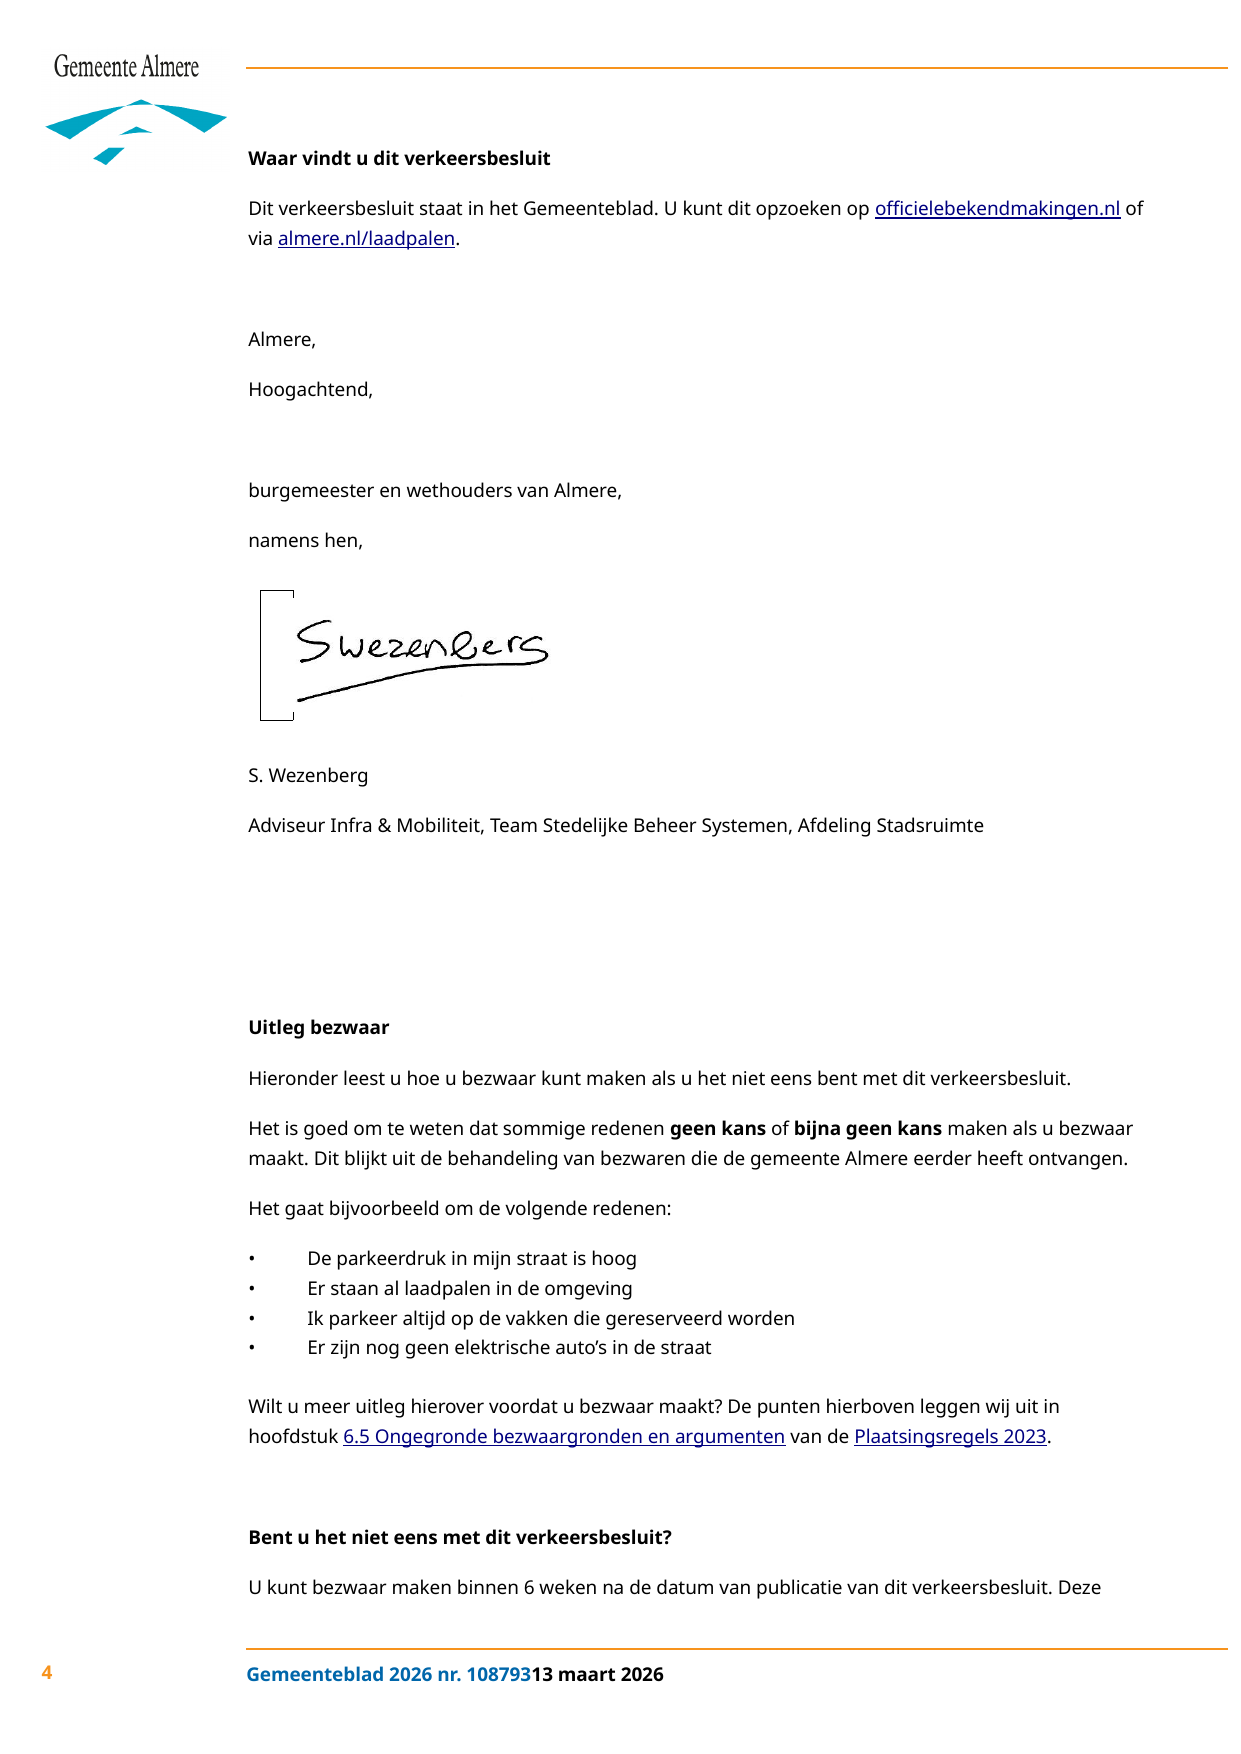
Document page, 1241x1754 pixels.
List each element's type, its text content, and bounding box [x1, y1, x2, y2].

text namens hen, [248, 528, 1152, 553]
text Adviseur Infra & Mobiliteit, Team Stedelijke Beheer Systemen, Afdeling Stadsruimte [248, 813, 1152, 838]
list Er staan al laadpalen in de omgeving [248, 1275, 1152, 1301]
text Het is goed om te weten dat sommige redenen geen kans of bijna geen kans maken als u bezwaar maakt. Dit blijkt uit de behandeling van bezwaren die de gemeente Almere eerder heeft ontvangen. [248, 1115, 1152, 1171]
list Ik parkeer altijd op de vakken die gereserveerd worden [248, 1305, 1152, 1331]
text Waar vindt u dit verkeersbesluit [248, 145, 1152, 171]
list De parkeerdruk in mijn straat is hoog [248, 1246, 1152, 1271]
text burgemeester en wethouders van Almere, [248, 477, 1152, 503]
text Het gaat bijvoorbeeld om de volgende redenen: [248, 1195, 1152, 1221]
picture [268, 598, 576, 712]
text Hieronder leest u hoe u bezwaar kunt maken als u het niet eens bent met dit verkeersbesluit. [248, 1065, 1152, 1091]
text Dit verkeersbesluit staat in het Gemeenteblad. U kunt dit opzoeken op officielebekendmakingen.nl of via almere.nl/laadpalen. [248, 196, 1152, 251]
text Uitleg bezwaar [248, 1014, 1152, 1040]
text Bent u het niet eens met dit verkeersbesluit? [248, 1524, 1152, 1550]
text Almere, [248, 326, 1152, 352]
text Hoogachtend, [248, 376, 1152, 402]
text U kunt bezwaar maken binnen 6 weken na de datum van publicatie van dit verkeersbesluit. Deze [248, 1574, 1152, 1600]
text Wilt u meer uitleg hierover voordat u bezwaar maakt? De punten hierboven leggen wij uit in hoofdstuk 6.5 Ongegronde bezwaargronden en argumenten van de Plaatsingsregels 2023. [248, 1393, 1152, 1449]
text S. Wezenberg [248, 762, 1152, 788]
picture [41, 47, 231, 172]
list Er zijn nog geen elektrische auto’s in de straat [248, 1334, 1152, 1360]
